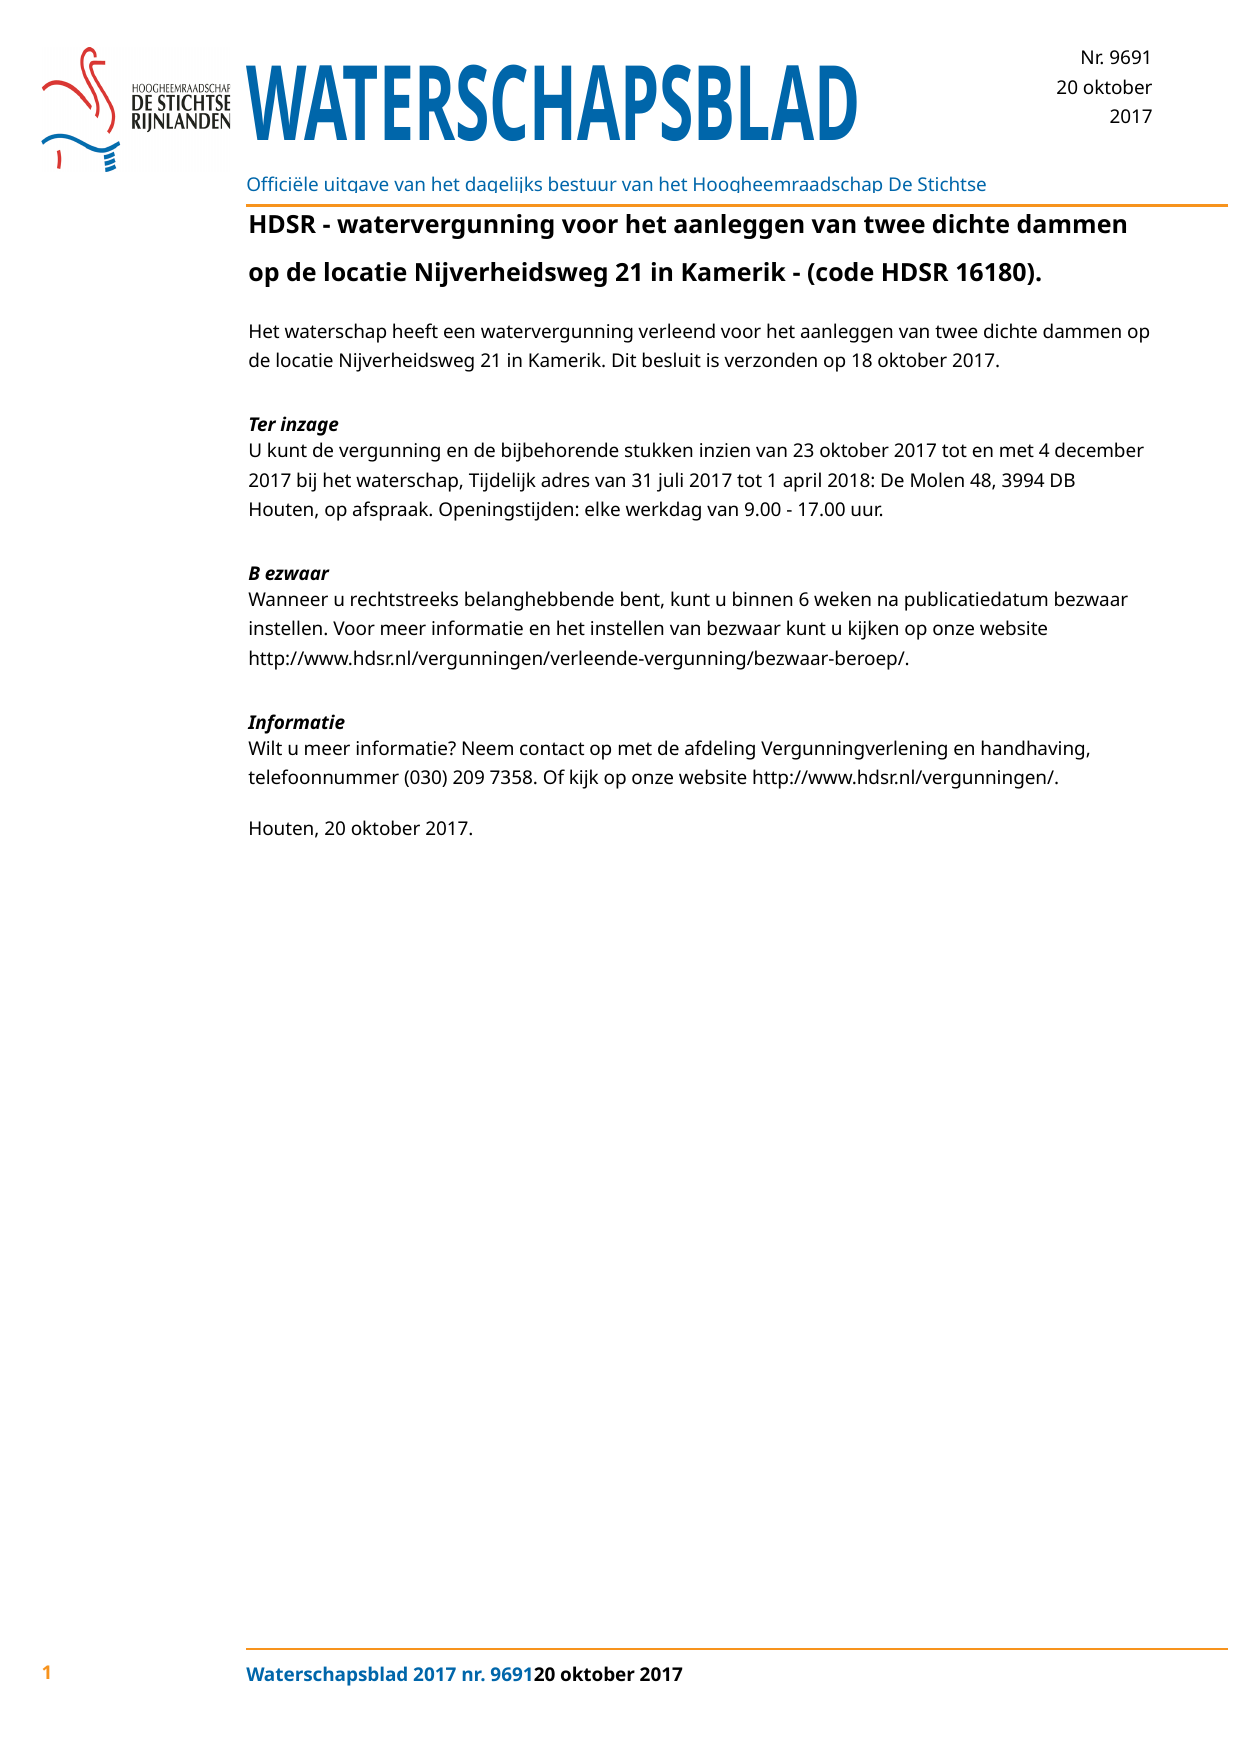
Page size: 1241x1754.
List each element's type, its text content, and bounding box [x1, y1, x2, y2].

text Ter inzage [248, 411, 1152, 437]
text Houten, 20 oktober 2017. [248, 815, 1152, 841]
picture [41, 47, 231, 172]
text U kunt de vergunning en de bijbehorende stukken inzien van 23 oktober 2017 tot en met 4 december 2017 bij het waterschap, Tijdelijk adres van 31 juli 2017 tot 1 april 2018: De Molen 48, 3994 DB Houten, op afspraak. Openingstijden: elke werkdag van 9.00 - 17.00 uur. [248, 437, 1152, 522]
text Wanneer u rechtstreeks belanghebbende bent, kunt u binnen 6 weken na publicatiedatum bezwaar instellen. Voor meer informatie en het instellen van bezwaar kunt u kijken op onze website http://www.hdsr.nl/vergunningen/verleende-vergunning/bezwaar-beroep/. [248, 586, 1152, 671]
text B ezwaar [248, 560, 1152, 586]
text Informatie [248, 709, 1152, 735]
text HDSR - watervergunning voor het aanleggen van twee dichte dammen op de locatie Nijverheidsweg 21 in Kamerik - (code HDSR 16180). [248, 207, 1152, 288]
text Wilt u meer informatie? Neem contact op met de afdeling Vergunningverlening en handhaving, telefoonnummer (030) 209 7358. Of kijk op onze website http://www.hdsr.nl/vergunningen/. [248, 735, 1152, 790]
text Het waterschap heeft een watervergunning verleend voor het aanleggen van twee dichte dammen op de locatie Nijverheidsweg 21 in Kamerik. Dit besluit is verzonden op 18 oktober 2017. [248, 318, 1152, 373]
